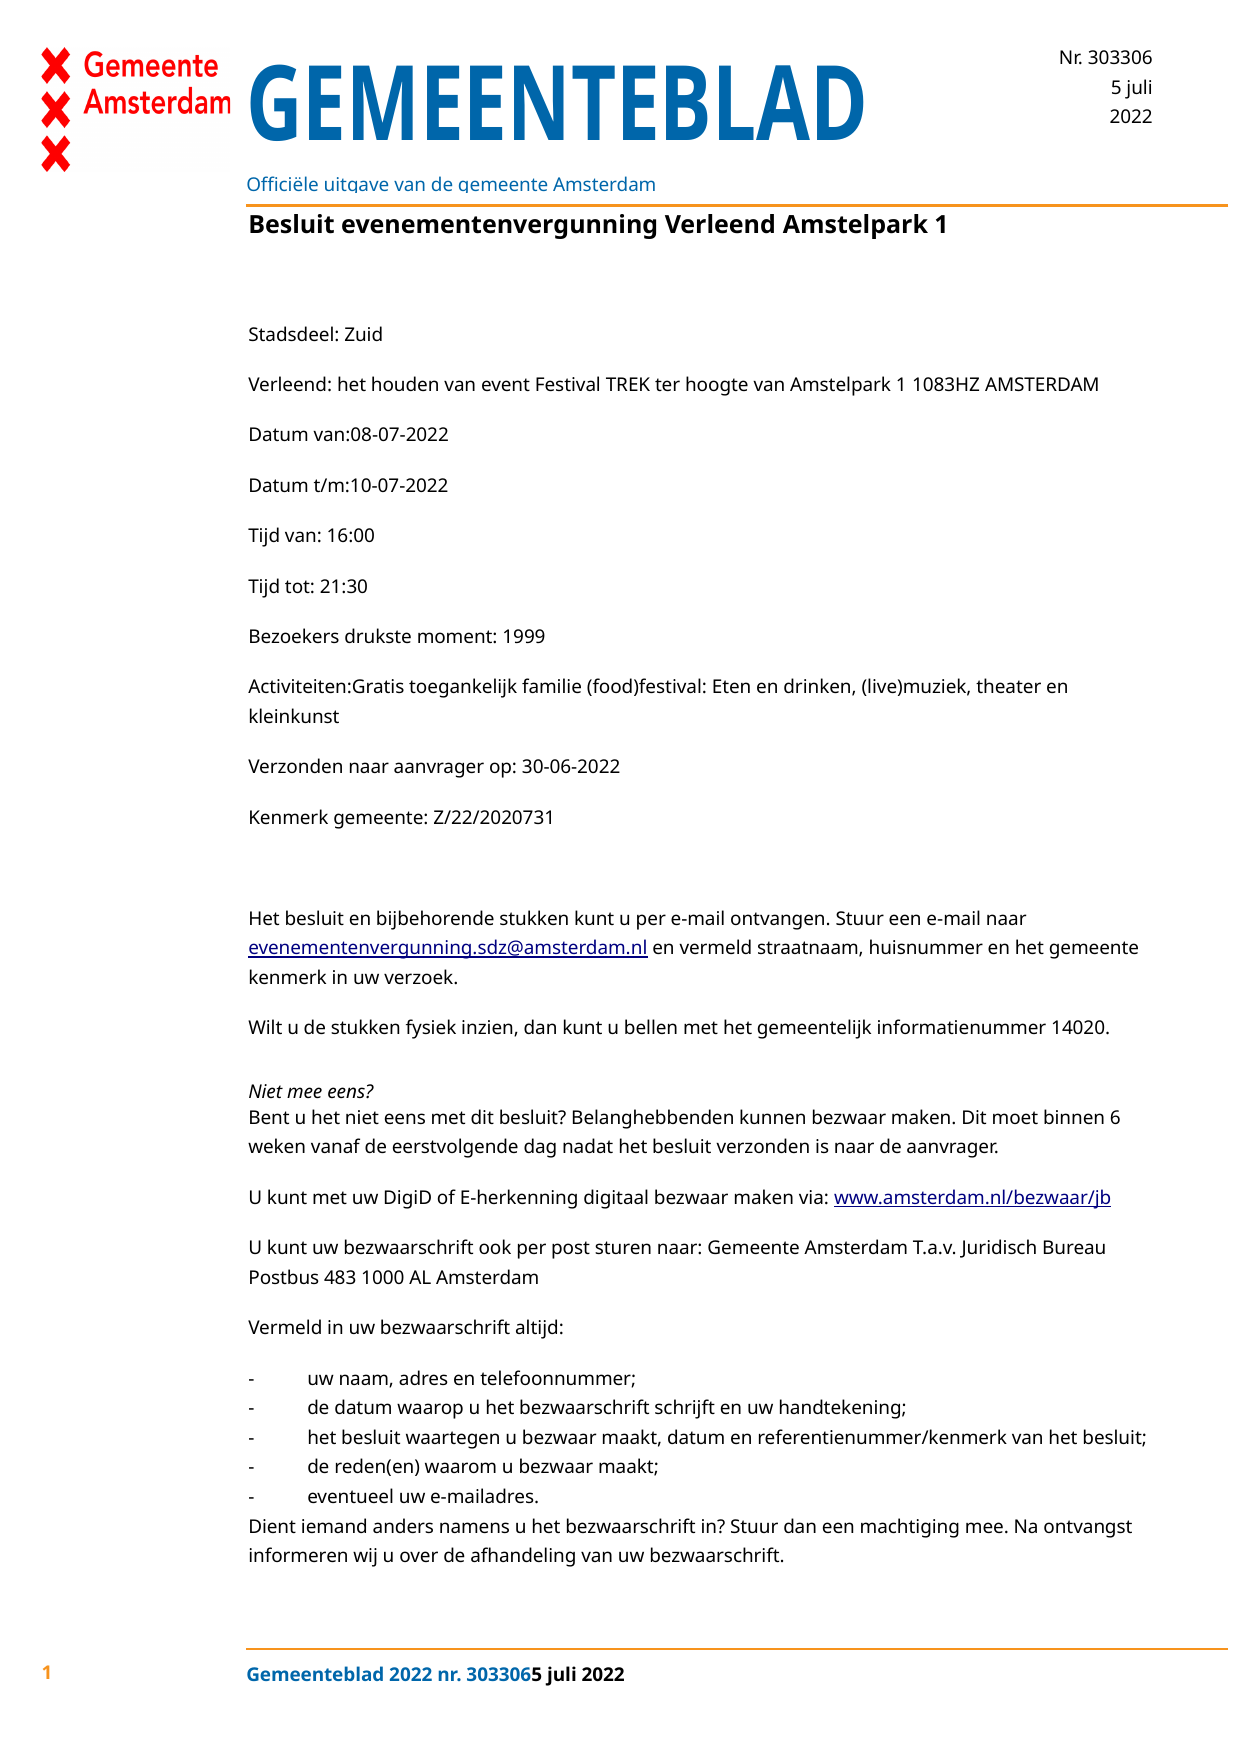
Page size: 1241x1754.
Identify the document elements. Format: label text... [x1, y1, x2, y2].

list het besluit waartegen u bezwaar maakt, datum en referentienummer/kenmerk van het besluit; [248, 1424, 1152, 1450]
text Datum t/m:10-07-2022 [248, 472, 1152, 498]
text Bezoekers drukste moment: 1999 [248, 623, 1152, 649]
text Tijd tot: 21:30 [248, 573, 1152, 598]
text U kunt uw bezwaarschrift ook per post sturen naar: Gemeente Amsterdam T.a.v. Juridisch Bureau Postbus 483 1000 AL Amsterdam [248, 1234, 1152, 1290]
list uw naam, adres en telefoonnummer; [248, 1365, 1152, 1391]
text Dient iemand anders namens u het bezwaarschrift in? Stuur dan een machtiging mee. Na ontvangst informeren wij u over de afhandeling van uw bezwaarschrift. [248, 1513, 1152, 1568]
text Kenmerk gemeente: Z/22/2020731 [248, 804, 1152, 830]
text Wilt u de stukken fysiek inzien, dan kunt u bellen met het gemeentelijk informatienummer 14020. [248, 1014, 1152, 1040]
text Activiteiten:Gratis toegankelijk familie (food)festival: Eten en drinken, (live)muziek, theater en kleinkunst [248, 674, 1152, 729]
text Besluit evenementenvergunning Verleend Amstelpark 1 [248, 207, 1152, 241]
text Verleend: het houden van event Festival TREK ter hoogte van Amstelpark 1 1083HZ AMSTERDAM [248, 371, 1152, 397]
list eventueel uw e-mailadres. [248, 1483, 1152, 1509]
picture [41, 47, 231, 172]
list de datum waarop u het bezwaarschrift schrijft en uw handtekening; [248, 1394, 1152, 1420]
text Datum van:08-07-2022 [248, 422, 1152, 447]
text Bent u het niet eens met dit besluit? Belanghebbenden kunnen bezwaar maken. Dit moet binnen 6 weken vanaf de eerstvolgende dag nadat het besluit verzonden is naar de aanvrager. [248, 1104, 1152, 1159]
text Tijd van: 16:00 [248, 522, 1152, 548]
text Het besluit en bijbehorende stukken kunt u per e-mail ontvangen. Stuur een e-mail naar evenementenvergunning.sdz@amsterdam.nl en vermeld straatnaam, huisnummer en het gemeente kenmerk in uw verzoek. [248, 905, 1152, 990]
text Niet mee eens? [248, 1078, 1152, 1104]
text Verzonden naar aanvrager op: 30-06-2022 [248, 754, 1152, 779]
list de reden(en) waarom u bezwaar maakt; [248, 1454, 1152, 1479]
text Stadsdeel: Zuid [248, 321, 1152, 346]
text Vermeld in uw bezwaarschrift altijd: [248, 1314, 1152, 1340]
text U kunt met uw DigiD of E-herkenning digitaal bezwaar maken via: www.amsterdam.nl/bezwaar/jb [248, 1184, 1152, 1210]
